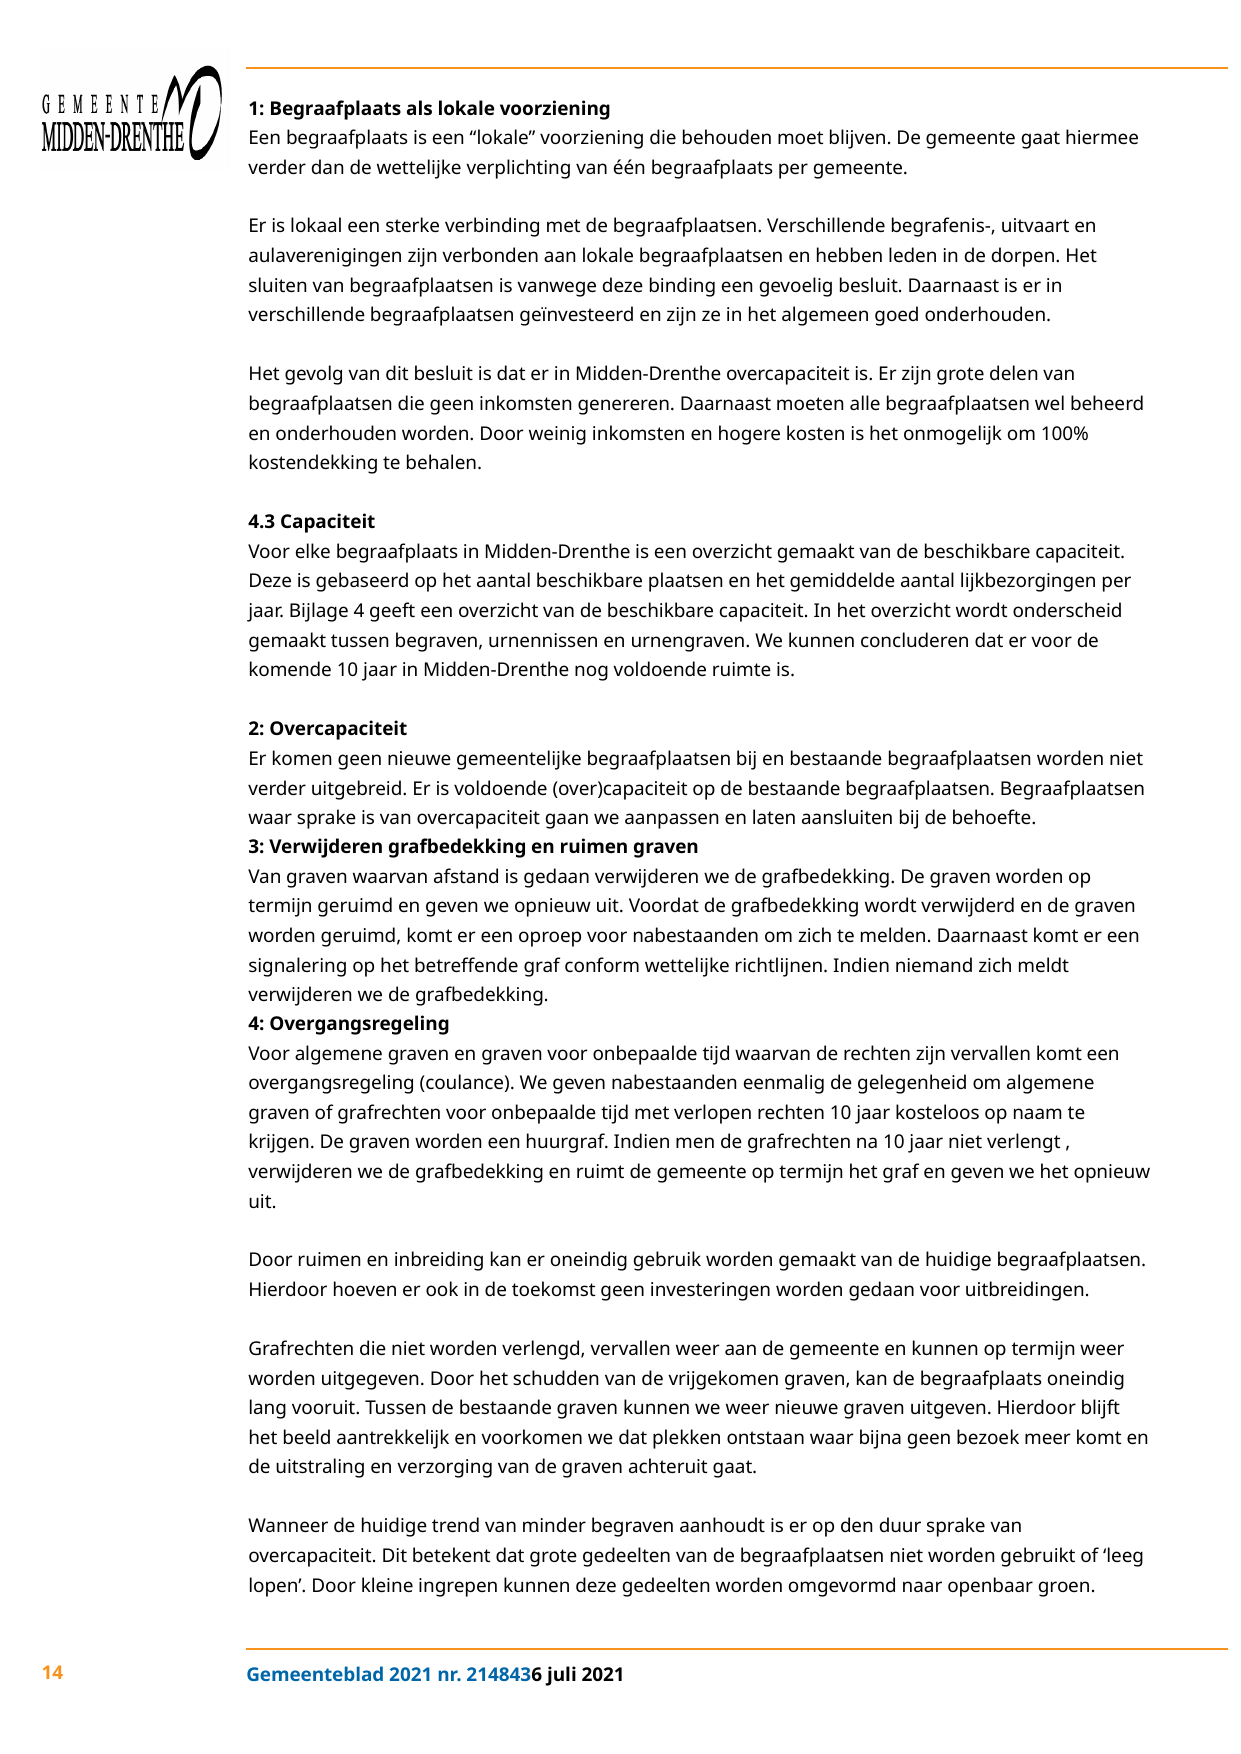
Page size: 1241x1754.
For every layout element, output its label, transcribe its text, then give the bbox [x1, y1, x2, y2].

text Het gevolg van dit besluit is dat er in Midden-Drenthe overcapaciteit is. Er zijn grote delen van begraafplaatsen die geen inkomsten genereren. Daarnaast moeten alle begraafplaatsen wel beheerd en onderhouden worden. Door weinig inkomsten en hogere kosten is het onmogelijk om 100% kostendekking te behalen. [248, 361, 1152, 475]
text Door ruimen en inbreiding kan er oneindig gebruik worden gemaakt van de huidige begraafplaatsen. Hierdoor hoeven er ook in de toekomst geen investeringen worden gedaan voor uitbreidingen. [248, 1246, 1152, 1302]
table_header 2: Overcapaciteit Er komen geen nieuwe gemeentelijke begraafplaatsen bij en bestaande begraafplaatsen worden niet verder uitgebreid. Er is voldoende (over)capaciteit op de bestaande begraafplaatsen. Begraafplaatsen waar sprake is van overcapaciteit gaan we aanpassen en laten aansluiten bij de behoefte. [248, 716, 1152, 830]
text 4.3 Capaciteit [248, 508, 1152, 534]
table_header 1: Begraafplaats als lokale voorziening Een begraafplaats is een “lokale” voorziening die behouden moet blijven. De gemeente gaat hiermee verder dan de wettelijke verplichting van één begraafplaats per gemeente. [248, 95, 1152, 180]
table_header 4: Overgangsregeling Voor algemene graven en graven voor onbepaalde tijd waarvan de rechten zijn vervallen komt een overgangsregeling (coulance). We geven nabestaanden eenmalig de gelegenheid om algemene graven of grafrechten voor onbepaalde tijd met verlopen rechten 10 jaar kosteloos op naam te krijgen. De graven worden een huurgraf. Indien men de grafrechten na 10 jaar niet verlengt , verwijderen we de grafbedekking en ruimt de gemeente op termijn het graf en geven we het opnieuw uit. [248, 1010, 1152, 1214]
picture [41, 47, 231, 172]
text Er is lokaal een sterke verbinding met de begraafplaatsen. Verschillende begrafenis-, uitvaart en aulaverenigingen zijn verbonden aan lokale begraafplaatsen en hebben leden in de dorpen. Het sluiten van begraafplaatsen is vanwege deze binding een gevoelig besluit. Daarnaast is er in verschillende begraafplaatsen geïnvesteerd en zijn ze in het algemeen goed onderhouden. [248, 213, 1152, 327]
text Grafrechten die niet worden verlengd, vervallen weer aan de gemeente en kunnen op termijn weer worden uitgegeven. Door het schudden van de vrijgekomen graven, kan de begraafplaats oneindig lang vooruit. Tussen de bestaande graven kunnen we weer nieuwe graven uitgeven. Hierdoor blijft het beeld aantrekkelijk en voorkomen we dat plekken ontstaan waar bijna geen bezoek meer komt en de uitstraling en verzorging van de graven achteruit gaat. [248, 1335, 1152, 1479]
table_header 3: Verwijderen grafbedekking en ruimen graven Van graven waarvan afstand is gedaan verwijderen we de grafbedekking. De graven worden op termijn geruimd en geven we opnieuw uit. Voordat de grafbedekking wordt verwijderd en de graven worden geruimd, komt er een oproep voor nabestaanden om zich te melden. Daarnaast komt er een signalering op het betreffende graf conform wettelijke richtlijnen. Indien niemand zich meldt verwijderen we de grafbedekking. [248, 834, 1152, 1007]
text Voor elke begraafplaats in Midden-Drenthe is een overzicht gemaakt van de beschikbare capaciteit. Deze is gebaseerd op het aantal beschikbare plaatsen en het gemiddelde aantal lijkbezorgingen per jaar. Bijlage 4 geeft een overzicht van de beschikbare capaciteit. In het overzicht wordt onderscheid gemaakt tussen begraven, urnennissen en urnengraven. We kunnen concluderen dat er voor de komende 10 jaar in Midden-Drenthe nog voldoende ruimte is. [248, 538, 1152, 682]
text Wanneer de huidige trend van minder begraven aanhoudt is er op den duur sprake van overcapaciteit. Dit betekent dat grote gedeelten van de begraafplaatsen niet worden gebruikt of ‘leeg lopen’. Door kleine ingrepen kunnen deze gedeelten worden omgevormd naar openbaar groen. [248, 1513, 1152, 1598]
